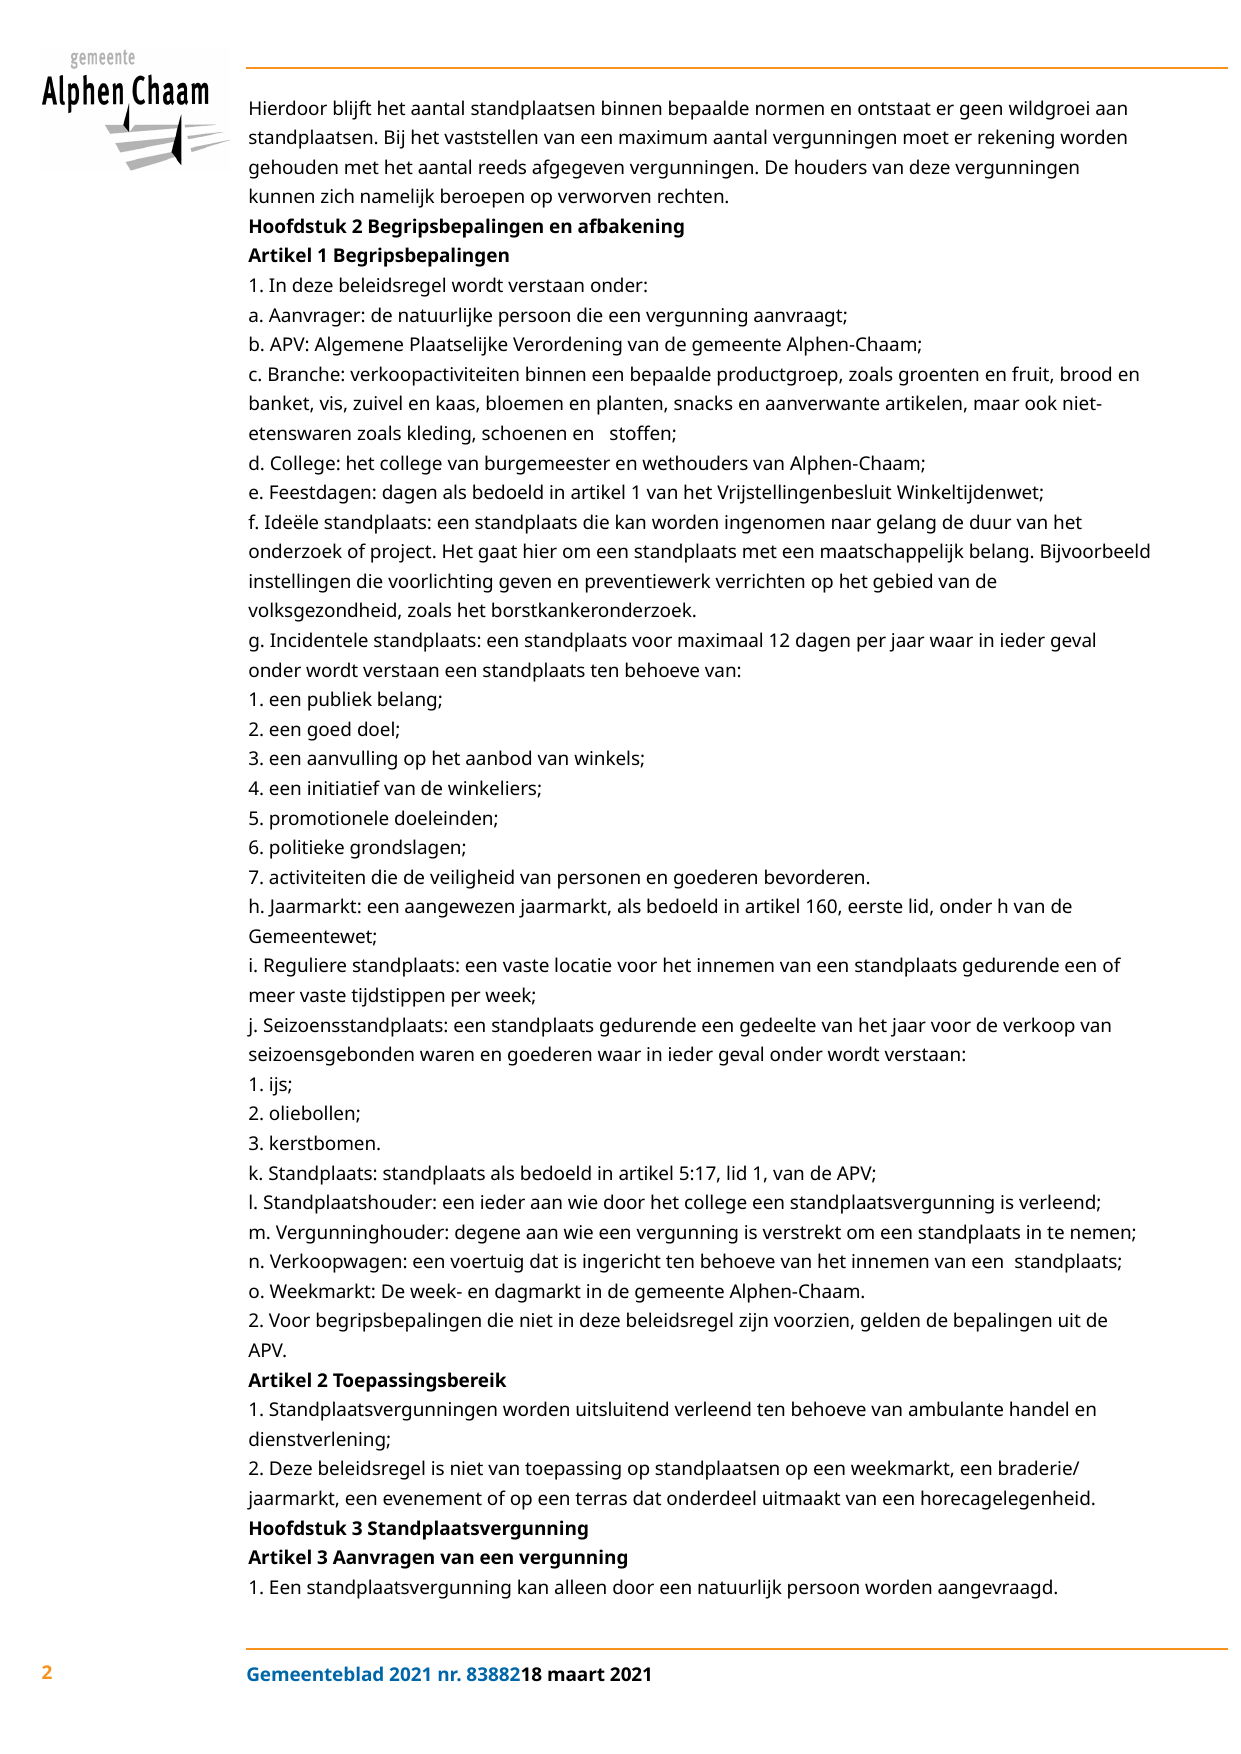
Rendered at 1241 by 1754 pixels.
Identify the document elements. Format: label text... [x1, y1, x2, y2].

text f. Ideële standplaats: een standplaats die kan worden ingenomen naar gelang de duur van het onderzoek of project. Het gaat hier om een standplaats met een maatschappelijk belang. Bijvoorbeeld instellingen die voorlichting geven en preventiewerk verrichten op het gebied van de volksgezondheid, zoals het borstkankeronderzoek. [248, 509, 1152, 623]
text Hierdoor blijft het aantal standplaatsen binnen bepaalde normen en ontstaat er geen wildgroei aan standplaatsen. Bij het vaststellen van een maximum aantal vergunningen moet er rekening worden gehouden met het aantal reeds afgegeven vergunningen. De houders van deze vergunningen kunnen zich namelijk beroepen op verworven rechten. [248, 95, 1152, 209]
text 2. Voor begripsbepalingen die niet in deze beleidsregel zijn voorzien, gelden de bepalingen uit de APV. [248, 1308, 1152, 1363]
text 2. oliebollen; [248, 1101, 1152, 1126]
text d. College: het college van burgemeester en wethouders van Alphen-Chaam; [248, 450, 1152, 476]
text 6. politieke grondslagen; [248, 834, 1152, 860]
text Artikel 3 Aanvragen van een vergunning [248, 1544, 1152, 1570]
text 4. een initiatief van de winkeliers; [248, 775, 1152, 801]
text h. Jaarmarkt: een aangewezen jaarmarkt, als bedoeld in artikel 160, eerste lid, onder h van de Gemeentewet; [248, 893, 1152, 949]
text 2. Deze beleidsregel is niet van toepassing op standplaatsen op een weekmarkt, een braderie/ jaarmarkt, een evenement of op een terras dat onderdeel uitmaakt van een horecagelegenheid. [248, 1456, 1152, 1511]
text c. Branche: verkoopactiviteiten binnen een bepaalde productgroep, zoals groenten en fruit, brood en banket, vis, zuivel en kaas, bloemen en planten, snacks en aanverwante artikelen, maar ook niet-etenswaren zoals kleding, schoenen en stoffen; [248, 361, 1152, 446]
text i. Reguliere standplaats: een vaste locatie voor het innemen van een standplaats gedurende een of meer vaste tijdstippen per week; [248, 953, 1152, 1008]
text 1. Standplaatsvergunningen worden uitsluitend verleend ten behoeve van ambulante handel en dienstverlening; [248, 1396, 1152, 1452]
text 7. activiteiten die de veiligheid van personen en goederen bevorderen. [248, 864, 1152, 890]
text 5. promotionele doeleinden; [248, 805, 1152, 831]
text m. Vergunninghouder: degene aan wie een vergunning is verstrekt om een standplaats in te nemen; [248, 1219, 1152, 1245]
text 1. ijs; [248, 1071, 1152, 1097]
text n. Verkoopwagen: een voertuig dat is ingericht ten behoeve van het innemen van een standplaats; [248, 1248, 1152, 1274]
text k. Standplaats: standplaats als bedoeld in artikel 5:17, lid 1, van de APV; [248, 1160, 1152, 1186]
text a. Aanvrager: de natuurlijke persoon die een vergunning aanvraagt; [248, 302, 1152, 328]
text 3. kerstbomen. [248, 1130, 1152, 1156]
text g. Incidentele standplaats: een standplaats voor maximaal 12 dagen per jaar waar in ieder geval onder wordt verstaan een standplaats ten behoeve van: [248, 627, 1152, 683]
text l. Standplaatshouder: een ieder aan wie door het college een standplaatsvergunning is verleend; [248, 1189, 1152, 1215]
text 1. Een standplaatsvergunning kan alleen door een natuurlijk persoon worden aangevraagd. [248, 1574, 1152, 1600]
text 1. In deze beleidsregel wordt verstaan onder: [248, 272, 1152, 298]
text b. APV: Algemene Plaatselijke Verordening van de gemeente Alphen-Chaam; [248, 331, 1152, 357]
text Hoofdstuk 3 Standplaatsvergunning [248, 1515, 1152, 1541]
text Artikel 2 Toepassingsbereik [248, 1367, 1152, 1393]
text Hoofdstuk 2 Begripsbepalingen en afbakening [248, 213, 1152, 239]
text e. Feestdagen: dagen als bedoeld in artikel 1 van het Vrijstellingenbesluit Winkeltijdenwet; [248, 479, 1152, 505]
text 3. een aanvulling op het aanbod van winkels; [248, 746, 1152, 771]
text j. Seizoensstandplaats: een standplaats gedurende een gedeelte van het jaar voor de verkoop van seizoensgebonden waren en goederen waar in ieder geval onder wordt verstaan: [248, 1012, 1152, 1067]
text 2. een goed doel; [248, 716, 1152, 742]
picture [41, 47, 231, 172]
text 1. een publiek belang; [248, 686, 1152, 712]
text Artikel 1 Begripsbepalingen [248, 243, 1152, 268]
text o. Weekmarkt: De week- en dagmarkt in de gemeente Alphen-Chaam. [248, 1278, 1152, 1304]
